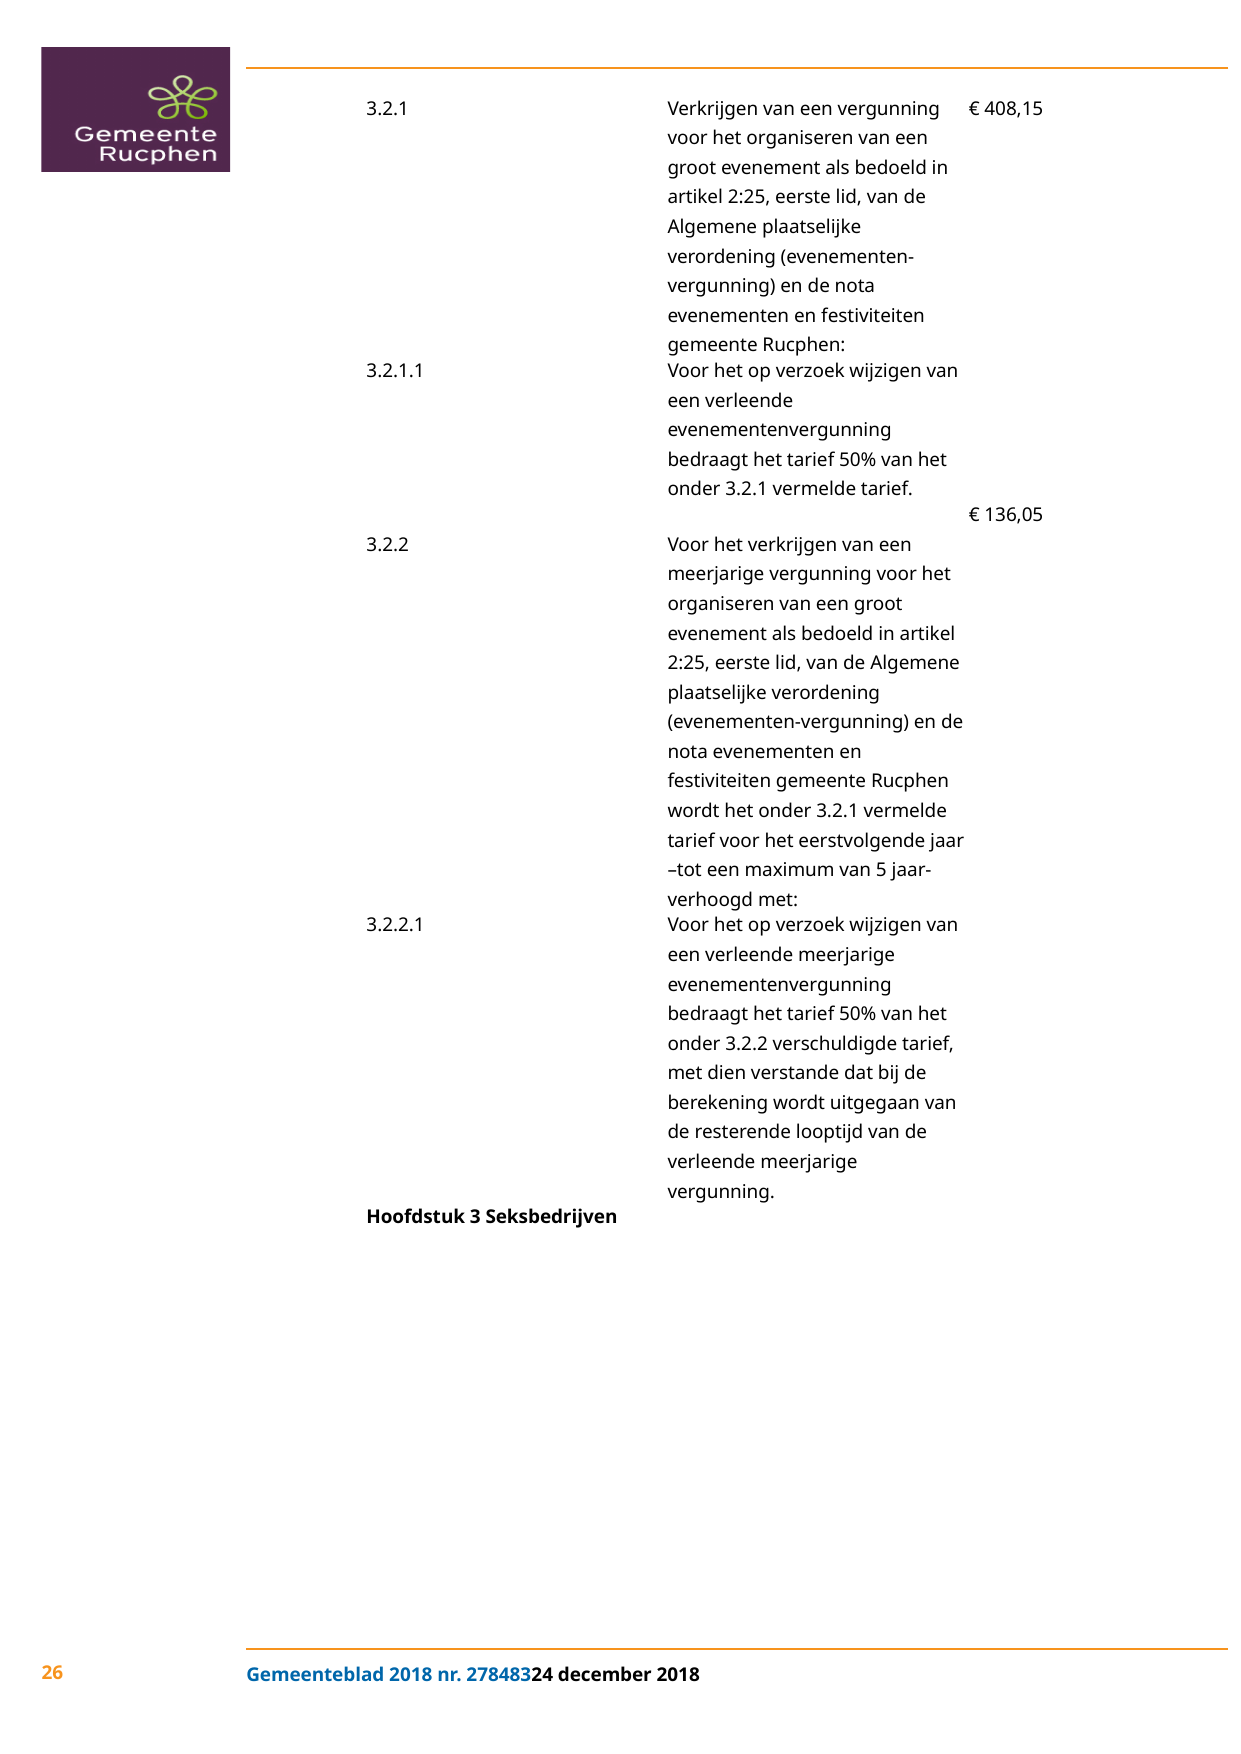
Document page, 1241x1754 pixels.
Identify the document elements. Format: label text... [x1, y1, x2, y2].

list Hoofdstuk 3 Seksbedrijven [307, 1204, 1152, 1229]
table_cell 3.2.1.1 [366, 357, 667, 501]
table_cell Voor het op verzoek wijzigen van een verleende evenementenvergunning bedraagt het tarief 50% van het onder 3.2.1 vermelde tarief. [667, 357, 968, 501]
table_cell € 136,05 [969, 501, 1240, 912]
table_cell Voor het op verzoek wijzigen van een verleende meerjarige evenementenvergunning bedraagt het tarief 50% van het onder 3.2.2 verschuldigde tarief, met dien verstande dat bij de berekening wordt uitgegaan van de resterende looptijd van de verleende meerjarige vergunning. [667, 912, 968, 1204]
picture [41, 47, 231, 172]
table_cell [969, 357, 1240, 501]
table_cell 3.2.2 [366, 501, 667, 912]
table_cell Voor het verkrijgen van een meerjarige vergunning voor het organiseren van een groot evenement als bedoeld in artikel 2:25, eerste lid, van de Algemene plaatselijke verordening (evenementen-vergunning) en de nota evenementen en festiviteiten gemeente Rucphen wordt het onder 3.2.1 vermelde tarief voor het eerstvolgende jaar –tot een maximum van 5 jaar- verhoogd met: [667, 501, 968, 912]
table_header 3.2.1 [366, 95, 667, 357]
table_header € 408,15 [969, 95, 1240, 357]
table_cell 3.2.2.1 [366, 912, 667, 1204]
table_cell [969, 912, 1240, 1204]
table_header Verkrijgen van een vergunning voor het organiseren van een groot evenement als bedoeld in artikel 2:25, eerste lid, van de Algemene plaatselijke verordening (evenementen-vergunning) en de nota evenementen en festiviteiten gemeente Rucphen: [667, 95, 968, 357]
